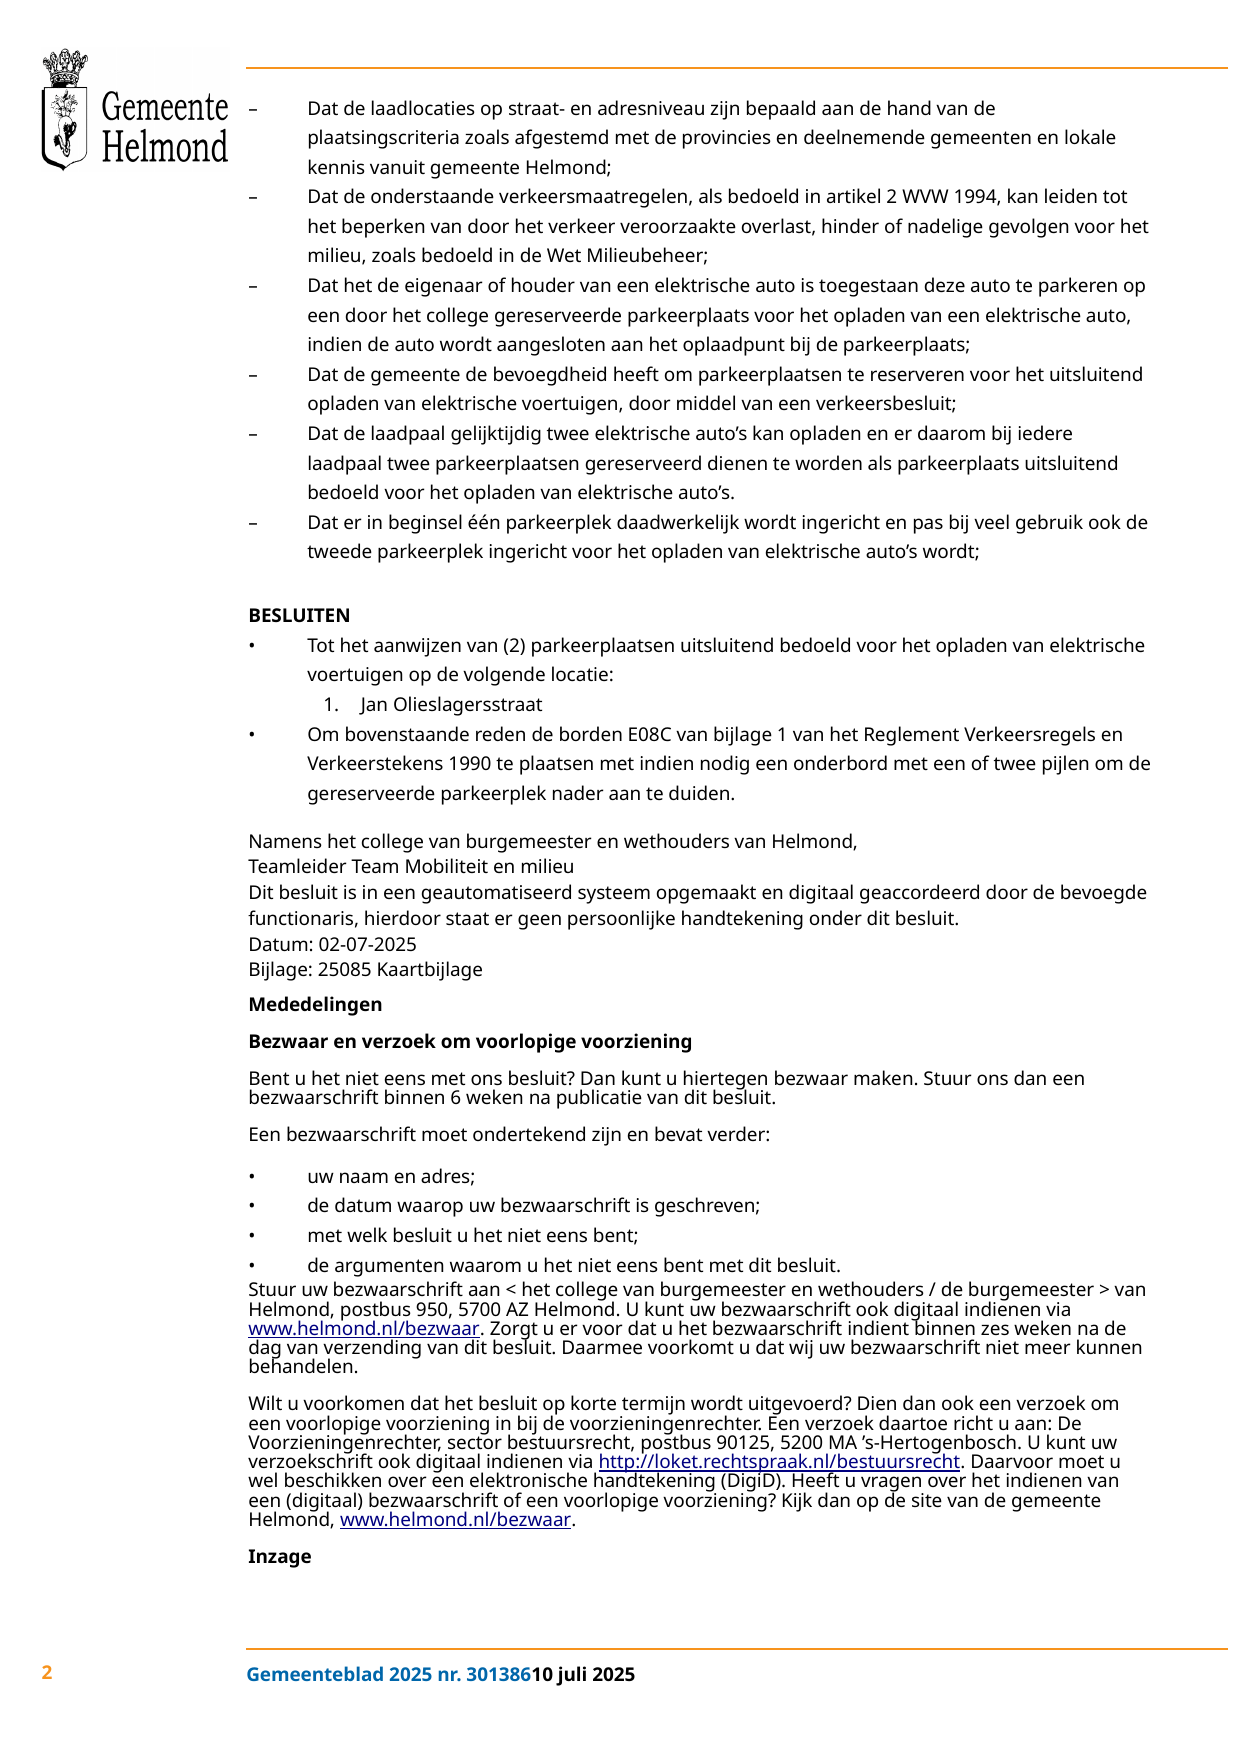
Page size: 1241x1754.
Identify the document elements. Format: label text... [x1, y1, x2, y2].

list Jan Olieslagersstraat [323, 691, 1152, 717]
list Dat het de eigenaar of houder van een elektrische auto is toegestaan deze auto te parkeren op een door het college gereserveerde parkeerplaats voor het opladen van een elektrische auto, indien de auto wordt aangesloten aan het oplaadpunt bij de parkeerplaats; [248, 272, 1152, 357]
text Dit besluit is in een geautomatiseerd systeem opgemaakt en digitaal geaccordeerd door de bevoegde functionaris, hierdoor staat er geen persoonlijke handtekening onder dit besluit. [248, 879, 1152, 931]
text Datum: 02-07-2025 [248, 931, 1152, 956]
list Dat er in beginsel één parkeerplek daadwerkelijk wordt ingericht en pas bij veel gebruik ook de tweede parkeerplek ingericht voor het opladen van elektrische auto’s wordt; [248, 509, 1152, 564]
text Bent u het niet eens met ons besluit? Dan kunt u hiertegen bezwaar maken. Stuur ons dan een bezwaarschrift binnen 6 weken na publicatie van dit besluit. [248, 1070, 1152, 1108]
text Teamleider Team Mobiliteit en milieu [248, 853, 1152, 879]
text Een bezwaarschrift moet ondertekend zijn en bevat verder: [248, 1126, 1152, 1145]
list de argumenten waarom u het niet eens bent met dit besluit. [248, 1252, 1152, 1277]
list Om bovenstaande reden de borden E08C van bijlage 1 van het Reglement Verkeersregels en Verkeerstekens 1990 te plaatsen met indien nodig een onderbord met een of twee pijlen om de gereserveerde parkeerplek nader aan te duiden. [248, 721, 1152, 806]
list met welk besluit u het niet eens bent; [248, 1222, 1152, 1248]
list Dat de onderstaande verkeersmaatregelen, als bedoeld in artikel 2 WVW 1994, kan leiden tot het beperken van door het verkeer veroorzaakte overlast, hinder of nadelige gevolgen voor het milieu, zoals bedoeld in de Wet Milieubeheer; [248, 183, 1152, 268]
text Inzage [248, 1548, 1152, 1567]
picture [41, 47, 231, 172]
text Wilt u voorkomen dat het besluit op korte termijn wordt uitgevoerd? Dien dan ook een verzoek om een voorlopige voorziening in bij de voorzieningenrechter. Een verzoek daartoe richt u aan: De Voorzieningenrechter, sector bestuursrecht, postbus 90125, 5200 MA ’s-Hertogenbosch. U kunt uw verzoekschrift ook digitaal indienen via http://loket.rechtspraak.nl/bestuursrecht. Daarvoor moet u wel beschikken over een elektronische handtekening (DigiD). Heeft u vragen over het indienen van een (digitaal) bezwaarschrift of een voorlopige voorziening? Kijk dan op de site van de gemeente Helmond, www.helmond.nl/bezwaar. [248, 1395, 1152, 1530]
text Bijlage: 25085 Kaartbijlage [248, 956, 1152, 982]
list de datum waarop uw bezwaarschrift is geschreven; [248, 1193, 1152, 1218]
list Dat de laadpaal gelijktijdig twee elektrische auto’s kan opladen en er daarom bij iedere laadpaal twee parkeerplaatsen gereserveerd dienen te worden als parkeerplaats uitsluitend bedoeld voor het opladen van elektrische auto’s. [248, 420, 1152, 505]
list Dat de laadlocaties op straat- en adresniveau zijn bepaald aan de hand van de plaatsingscriteria zoals afgestemd met de provincies en deelnemende gemeenten en lokale kennis vanuit gemeente Helmond; [248, 95, 1152, 180]
text Namens het college van burgemeester en wethouders van Helmond, [248, 828, 1152, 853]
text Mededelingen [248, 996, 1152, 1015]
list uw naam en adres; [248, 1163, 1152, 1189]
text BESLUITEN [248, 602, 1152, 628]
list Dat de gemeente de bevoegdheid heeft om parkeerplaatsen te reserveren voor het uitsluitend opladen van elektrische voertuigen, door middel van een verkeersbesluit; [248, 361, 1152, 416]
text Bezwaar en verzoek om voorlopige voorziening [248, 1033, 1152, 1052]
text Stuur uw bezwaarschrift aan < het college van burgemeester en wethouders / de burgemeester > van Helmond, postbus 950, 5700 AZ Helmond. U kunt uw bezwaarschrift ook digitaal indienen via www.helmond.nl/bezwaar. Zorgt u er voor dat u het bezwaarschrift indient binnen zes weken na de dag van verzending van dit besluit. Daarmee voorkomt u dat wij uw bezwaarschrift niet meer kunnen behandelen. [248, 1281, 1152, 1378]
list Tot het aanwijzen van (2) parkeerplaatsen uitsluitend bedoeld voor het opladen van elektrische voertuigen op de volgende locatie: [248, 632, 1152, 687]
